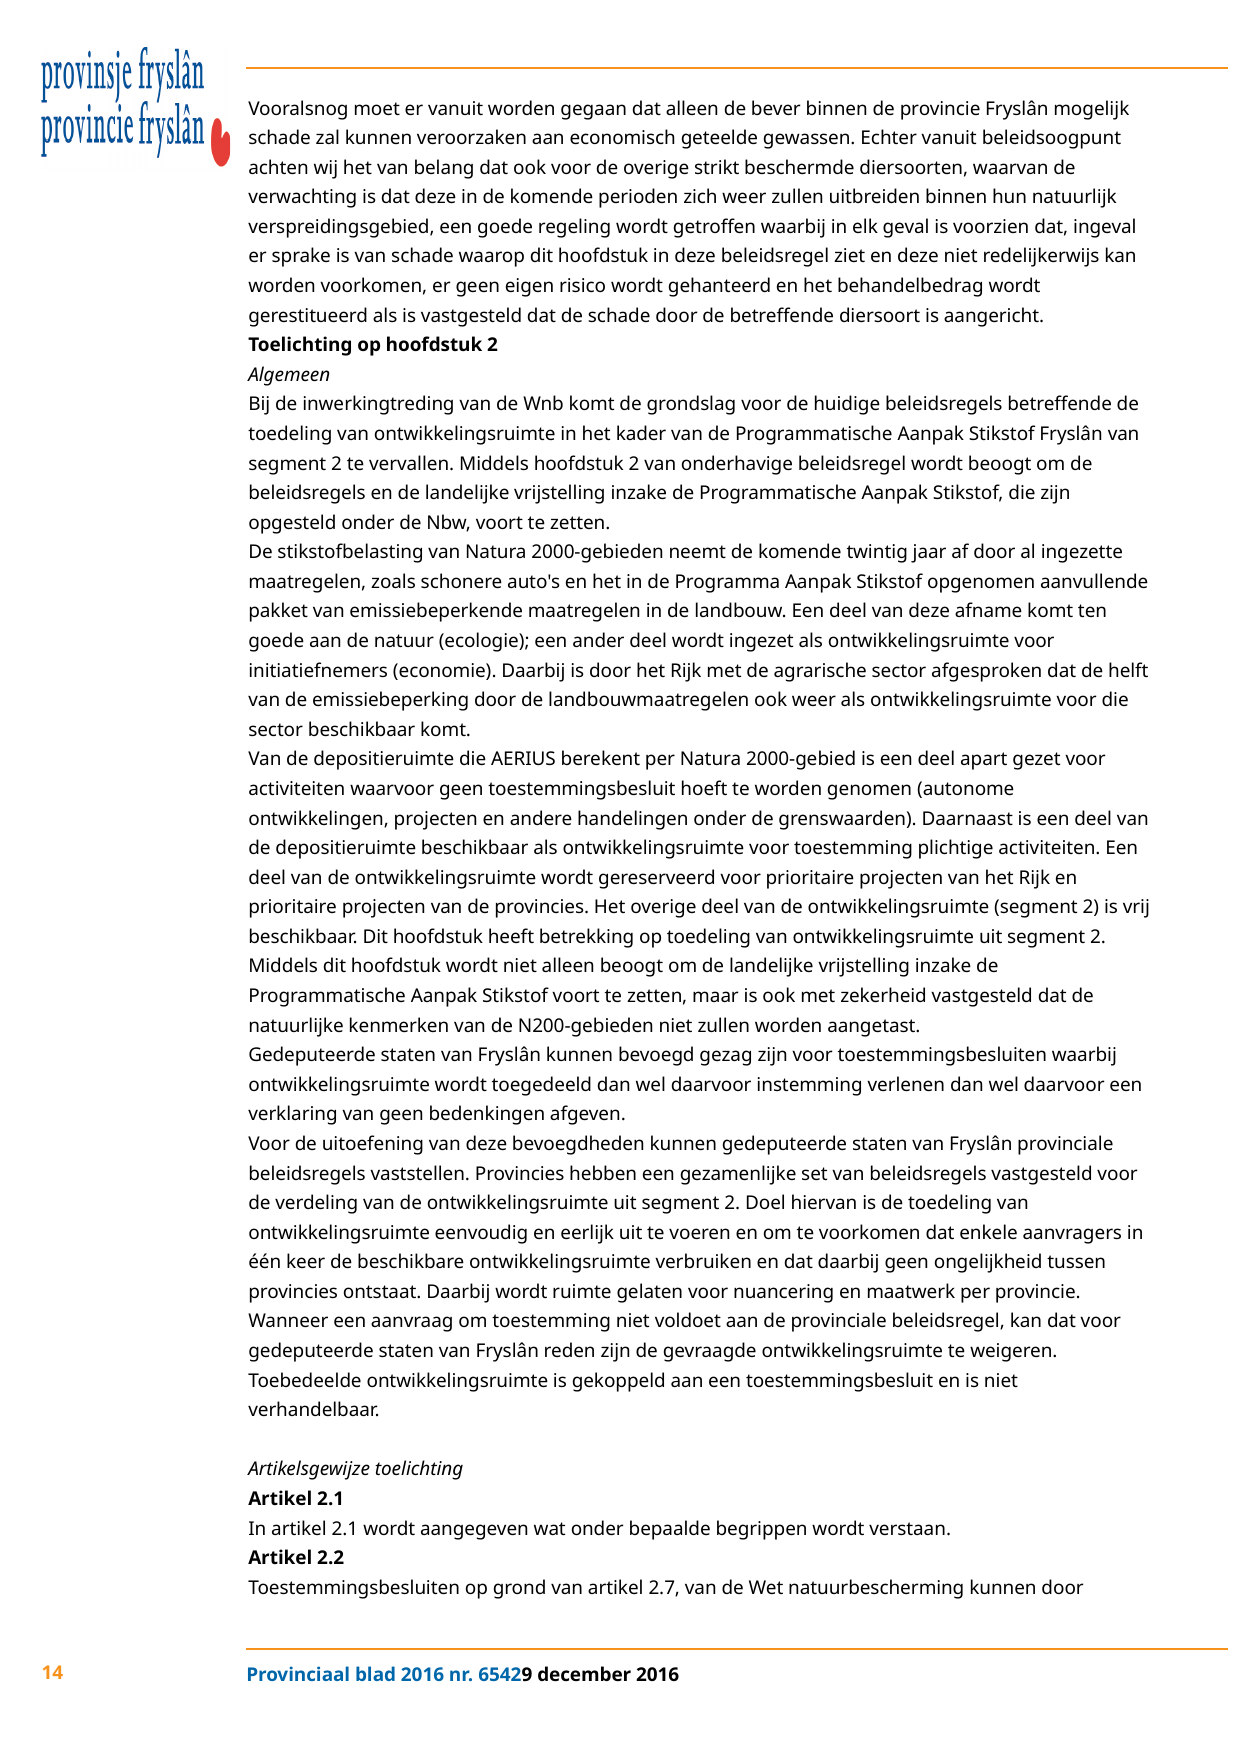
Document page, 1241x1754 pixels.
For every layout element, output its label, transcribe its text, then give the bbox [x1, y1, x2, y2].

text De stikstofbelasting van Natura 2000-gebieden neemt de komende twintig jaar af door al ingezette maatregelen, zoals schonere auto's en het in de Programma Aanpak Stikstof opgenomen aanvullende pakket van emissiebeperkende maatregelen in de landbouw. Een deel van deze afname komt ten goede aan de natuur (ecologie); een ander deel wordt ingezet als ontwikkelingsruimte voor initiatiefnemers (economie). Daarbij is door het Rijk met de agrarische sector afgesproken dat de helft van de emissiebeperking door de landbouwmaatregelen ook weer als ontwikkelingsruimte voor die sector beschikbaar komt. [248, 538, 1152, 742]
text Vooralsnog moet er vanuit worden gegaan dat alleen de bever binnen de provincie Fryslân mogelijk schade zal kunnen veroorzaken aan economisch geteelde gewassen. Echter vanuit beleidsoogpunt achten wij het van belang dat ook voor de overige strikt beschermde diersoorten, waarvan de verwachting is dat deze in de komende perioden zich weer zullen uitbreiden binnen hun natuurlijk verspreidingsgebied, een goede regeling wordt getroffen waarbij in elk geval is voorzien dat, ingeval er sprake is van schade waarop dit hoofdstuk in deze beleidsregel ziet en deze niet redelijkerwijs kan worden voorkomen, er geen eigen risico wordt gehanteerd en het behandelbedrag wordt gerestitueerd als is vastgesteld dat de schade door de betreffende diersoort is aangericht. [248, 95, 1152, 328]
text Wanneer een aanvraag om toestemming niet voldoet aan de provinciale beleidsregel, kan dat voor gedeputeerde staten van Fryslân reden zijn de gevraagde ontwikkelingsruimte te weigeren. [248, 1308, 1152, 1363]
text Artikelsgewijze toelichting [248, 1456, 1152, 1481]
text Van de depositieruimte die AERIUS berekent per Natura 2000-gebied is een deel apart gezet voor activiteiten waarvoor geen toestemmingsbesluit hoeft te worden genomen (autonome ontwikkelingen, projecten en andere handelingen onder de grenswaarden). Daarnaast is een deel van de depositieruimte beschikbaar als ontwikkelingsruimte voor toestemming plichtige activiteiten. Een deel van de ontwikkelingsruimte wordt gereserveerd voor prioritaire projecten van het Rijk en prioritaire projecten van de provincies. Het overige deel van de ontwikkelingsruimte (segment 2) is vrij beschikbaar. Dit hoofdstuk heeft betrekking op toedeling van ontwikkelingsruimte uit segment 2. Middels dit hoofdstuk wordt niet alleen beoogt om de landelijke vrijstelling inzake de Programmatische Aanpak Stikstof voort te zetten, maar is ook met zekerheid vastgesteld dat de natuurlijke kenmerken van de N200-gebieden niet zullen worden aangetast. [248, 746, 1152, 1038]
text Algemeen [248, 361, 1152, 387]
text Toebedeelde ontwikkelingsruimte is gekoppeld aan een toestemmingsbesluit en is niet verhandelbaar. [248, 1367, 1152, 1422]
text Artikel 2.1 [248, 1485, 1152, 1511]
text In artikel 2.1 wordt aangegeven wat onder bepaalde begrippen wordt verstaan. [248, 1515, 1152, 1541]
text Voor de uitoefening van deze bevoegdheden kunnen gedeputeerde staten van Fryslân provinciale beleidsregels vaststellen. Provincies hebben een gezamenlijke set van beleidsregels vastgesteld voor de verdeling van de ontwikkelingsruimte uit segment 2. Doel hiervan is de toedeling van ontwikkelingsruimte eenvoudig en eerlijk uit te voeren en om te voorkomen dat enkele aanvragers in één keer de beschikbare ontwikkelingsruimte verbruiken en dat daarbij geen ongelijkheid tussen provincies ontstaat. Daarbij wordt ruimte gelaten voor nuancering en maatwerk per provincie. [248, 1130, 1152, 1304]
text Toelichting op hoofdstuk 2 [248, 331, 1152, 357]
text Bij de inwerkingtreding van de Wnb komt de grondslag voor de huidige beleidsregels betreffende de toedeling van ontwikkelingsruimte in het kader van de Programmatische Aanpak Stikstof Fryslân van segment 2 te vervallen. Middels hoofdstuk 2 van onderhavige beleidsregel wordt beoogt om de beleidsregels en de landelijke vrijstelling inzake de Programmatische Aanpak Stikstof, die zijn opgesteld onder de Nbw, voort te zetten. [248, 391, 1152, 535]
text Artikel 2.2 [248, 1544, 1152, 1570]
text Toestemmingsbesluiten op grond van artikel 2.7, van de Wet natuurbescherming kunnen door [248, 1574, 1152, 1600]
text Gedeputeerde staten van Fryslân kunnen bevoegd gezag zijn voor toestemmingsbesluiten waarbij ontwikkelingsruimte wordt toegedeeld dan wel daarvoor instemming verlenen dan wel daarvoor een verklaring van geen bedenkingen afgeven. [248, 1041, 1152, 1126]
picture [41, 47, 231, 172]
